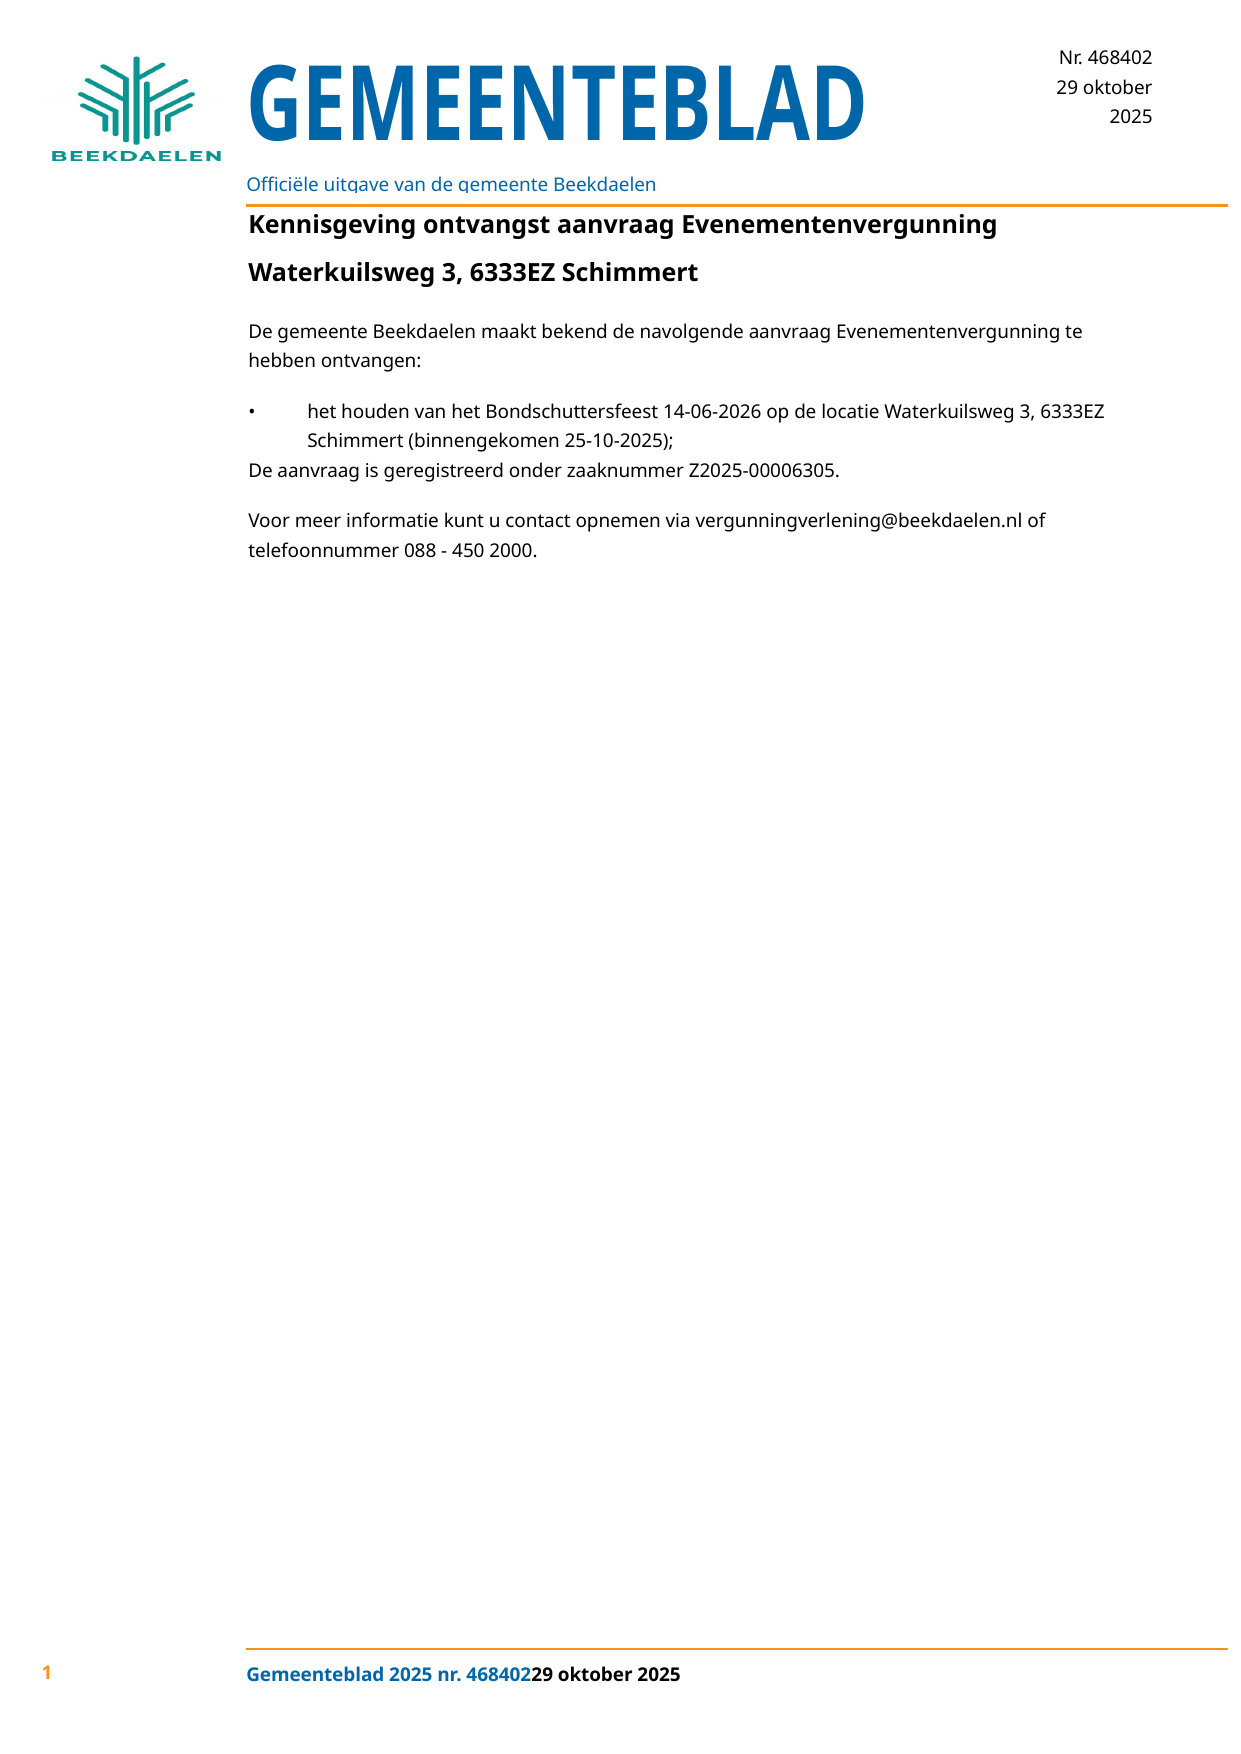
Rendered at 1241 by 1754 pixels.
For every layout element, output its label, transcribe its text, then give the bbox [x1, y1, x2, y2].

picture [41, 47, 231, 172]
text De gemeente Beekdaelen maakt bekend de navolgende aanvraag Evenementenvergunning te hebben ontvangen: [248, 318, 1152, 373]
text Voor meer informatie kunt u contact opnemen via vergunningverlening@beekdaelen.nl of telefoonnummer 088 - 450 2000. [248, 507, 1152, 563]
text Kennisgeving ontvangst aanvraag Evenementenvergunning Waterkuilsweg 3, 6333EZ Schimmert [248, 207, 1152, 288]
list het houden van het Bondschuttersfeest 14-06-2026 op de locatie Waterkuilsweg 3, 6333EZ Schimmert (binnengekomen 25-10-2025); [248, 398, 1152, 453]
text De aanvraag is geregistreerd onder zaaknummer Z2025-00006305. [248, 457, 1152, 483]
